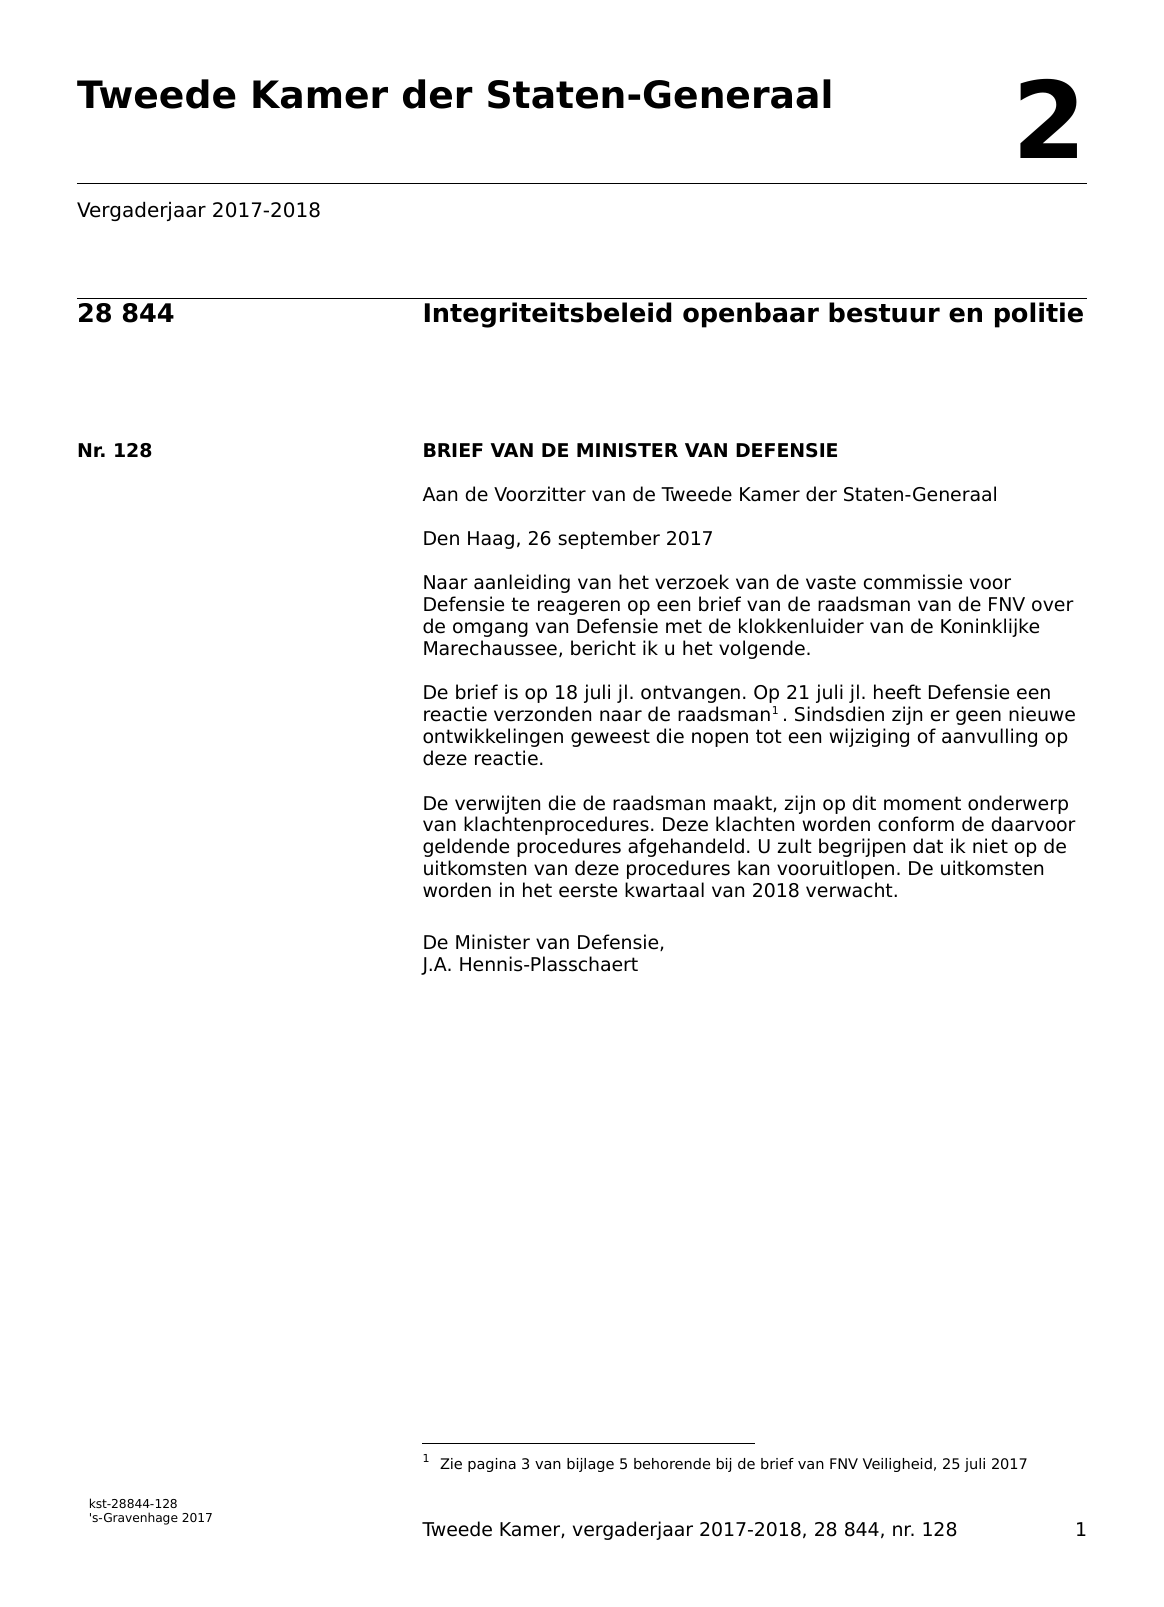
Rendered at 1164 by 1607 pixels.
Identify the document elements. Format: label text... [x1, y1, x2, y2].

text Aan de Voorzitter van de Tweede Kamer der Staten-Generaal [422, 484, 1087, 506]
text Zie pagina 3 van bijlage 5 behorende bij de brief van FNV Veiligheid, 25 juli 2017 [422, 1452, 1087, 1474]
table_cell Vergaderjaar 2017-2018 [77, 184, 1087, 298]
table_header 2 [886, 59, 1087, 183]
text Naar aanleiding van het verzoek van de vaste commissie voor Defensie te reageren op een brief van de raadsman van de FNV over de omgang van Defensie met de klokkenluider van de Koninklijke Marechaussee, bericht ik u het volgende. [422, 572, 1087, 660]
text De verwijten die de raadsman maakt, zijn op dit moment onderwerp van klachtenprocedures. Deze klachten worden conform de daarvoor geldende procedures afgehandeld. U zult begrijpen dat ik niet op de uitkomsten van deze procedures kan vooruitlopen. De uitkomsten worden in het eerste kwartaal van 2018 verwacht. [422, 792, 1087, 902]
table_header Tweede Kamer der Staten-Generaal [77, 59, 886, 183]
subtitle Nr. 128 BRIEF VAN DE MINISTER VAN DEFENSIE [77, 440, 1087, 462]
text kst-28844-128 [88, 1497, 323, 1511]
text Den Haag, 26 september 2017 [422, 528, 1087, 550]
subtitle 28 844 Integriteitsbeleid openbaar bestuur en politie [77, 299, 1087, 329]
text 's-Gravenhage 2017 [88, 1511, 323, 1525]
text De Minister van Defensie, J.A. Hennis-Plasschaert [422, 932, 1087, 976]
text De brief is op 18 juli jl. ontvangen. Op 21 juli jl. heeft Defensie een reactie verzonden naar de raadsman. Sindsdien zijn er geen nieuwe ontwikkelingen geweest die nopen tot een wijziging of aanvulling op deze reactie. [422, 682, 1087, 770]
